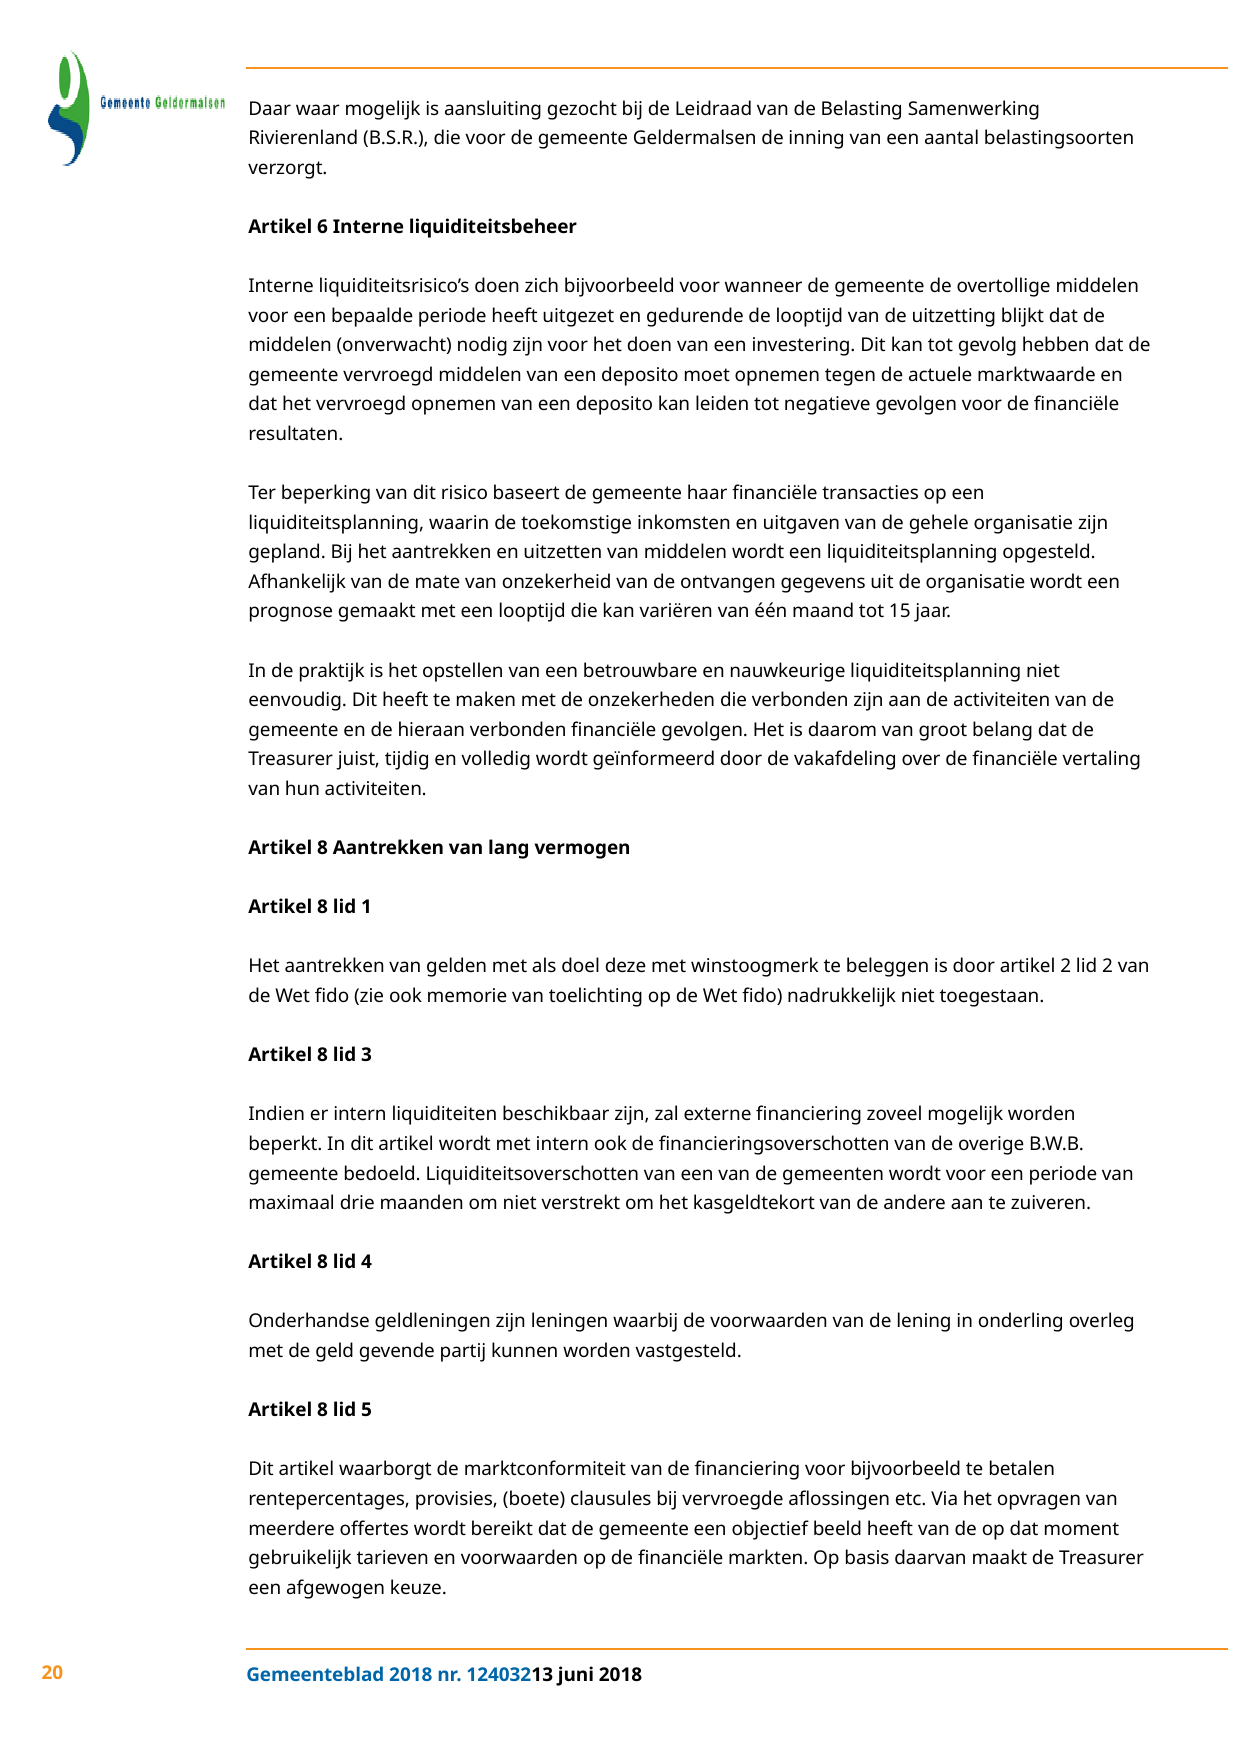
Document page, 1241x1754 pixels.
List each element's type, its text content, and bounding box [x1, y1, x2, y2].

text Artikel 8 lid 4 [248, 1248, 1152, 1274]
text Artikel 8 lid 1 [248, 893, 1152, 919]
text Het aantrekken van gelden met als doel deze met winstoogmerk te beleggen is door artikel 2 lid 2 van de Wet fido (zie ook memorie van toelichting op de Wet fido) nadrukkelijk niet toegestaan. [248, 953, 1152, 1008]
text Interne liquiditeitsrisico’s doen zich bijvoorbeeld voor wanneer de gemeente de overtollige middelen voor een bepaalde periode heeft uitgezet en gedurende de looptijd van de uitzetting blijkt dat de middelen (onverwacht) nodig zijn voor het doen van een investering. Dit kan tot gevolg hebben dat de gemeente vervroegd middelen van een deposito moet opnemen tegen de actuele marktwaarde en dat het vervroegd opnemen van een deposito kan leiden tot negatieve gevolgen voor de financiële resultaten. [248, 272, 1152, 446]
text Artikel 6 Interne liquiditeitsbeheer [248, 213, 1152, 239]
text Onderhandse geldleningen zijn leningen waarbij de voorwaarden van de lening in onderling overleg met de geld gevende partij kunnen worden vastgesteld. [248, 1308, 1152, 1363]
text Daar waar mogelijk is aansluiting gezocht bij de Leidraad van de Belasting Samenwerking Rivierenland (B.S.R.), die voor de gemeente Geldermalsen de inning van een aantal belastingsoorten verzorgt. [248, 95, 1152, 180]
text Ter beperking van dit risico baseert de gemeente haar financiële transacties op een liquiditeitsplanning, waarin de toekomstige inkomsten en uitgaven van de gehele organisatie zijn gepland. Bij het aantrekken en uitzetten van middelen wordt een liquiditeitsplanning opgesteld. Afhankelijk van de mate van onzekerheid van de ontvangen gegevens uit de organisatie wordt een prognose gemaakt met een looptijd die kan variëren van één maand tot 15 jaar. [248, 479, 1152, 623]
text Artikel 8 lid 3 [248, 1041, 1152, 1067]
picture [41, 47, 231, 172]
text Artikel 8 lid 5 [248, 1396, 1152, 1422]
text Indien er intern liquiditeiten beschikbaar zijn, zal externe financiering zoveel mogelijk worden beperkt. In dit artikel wordt met intern ook de financieringsoverschotten van de overige B.W.B. gemeente bedoeld. Liquiditeitsoverschotten van een van de gemeenten wordt voor een periode van maximaal drie maanden om niet verstrekt om het kasgeldtekort van de andere aan te zuiveren. [248, 1101, 1152, 1215]
text Artikel 8 Aantrekken van lang vermogen [248, 834, 1152, 860]
text Dit artikel waarborgt de marktconformiteit van de financiering voor bijvoorbeeld te betalen rentepercentages, provisies, (boete) clausules bij vervroegde aflossingen etc. Via het opvragen van meerdere offertes wordt bereikt dat de gemeente een objectief beeld heeft van de op dat moment gebruikelijk tarieven en voorwaarden op de financiële markten. Op basis daarvan maakt de Treasurer een afgewogen keuze. [248, 1456, 1152, 1600]
text In de praktijk is het opstellen van een betrouwbare en nauwkeurige liquiditeitsplanning niet eenvoudig. Dit heeft te maken met de onzekerheden die verbonden zijn aan de activiteiten van de gemeente en de hieraan verbonden financiële gevolgen. Het is daarom van groot belang dat de Treasurer juist, tijdig en volledig wordt geïnformeerd door de vakafdeling over de financiële vertaling van hun activiteiten. [248, 657, 1152, 801]
